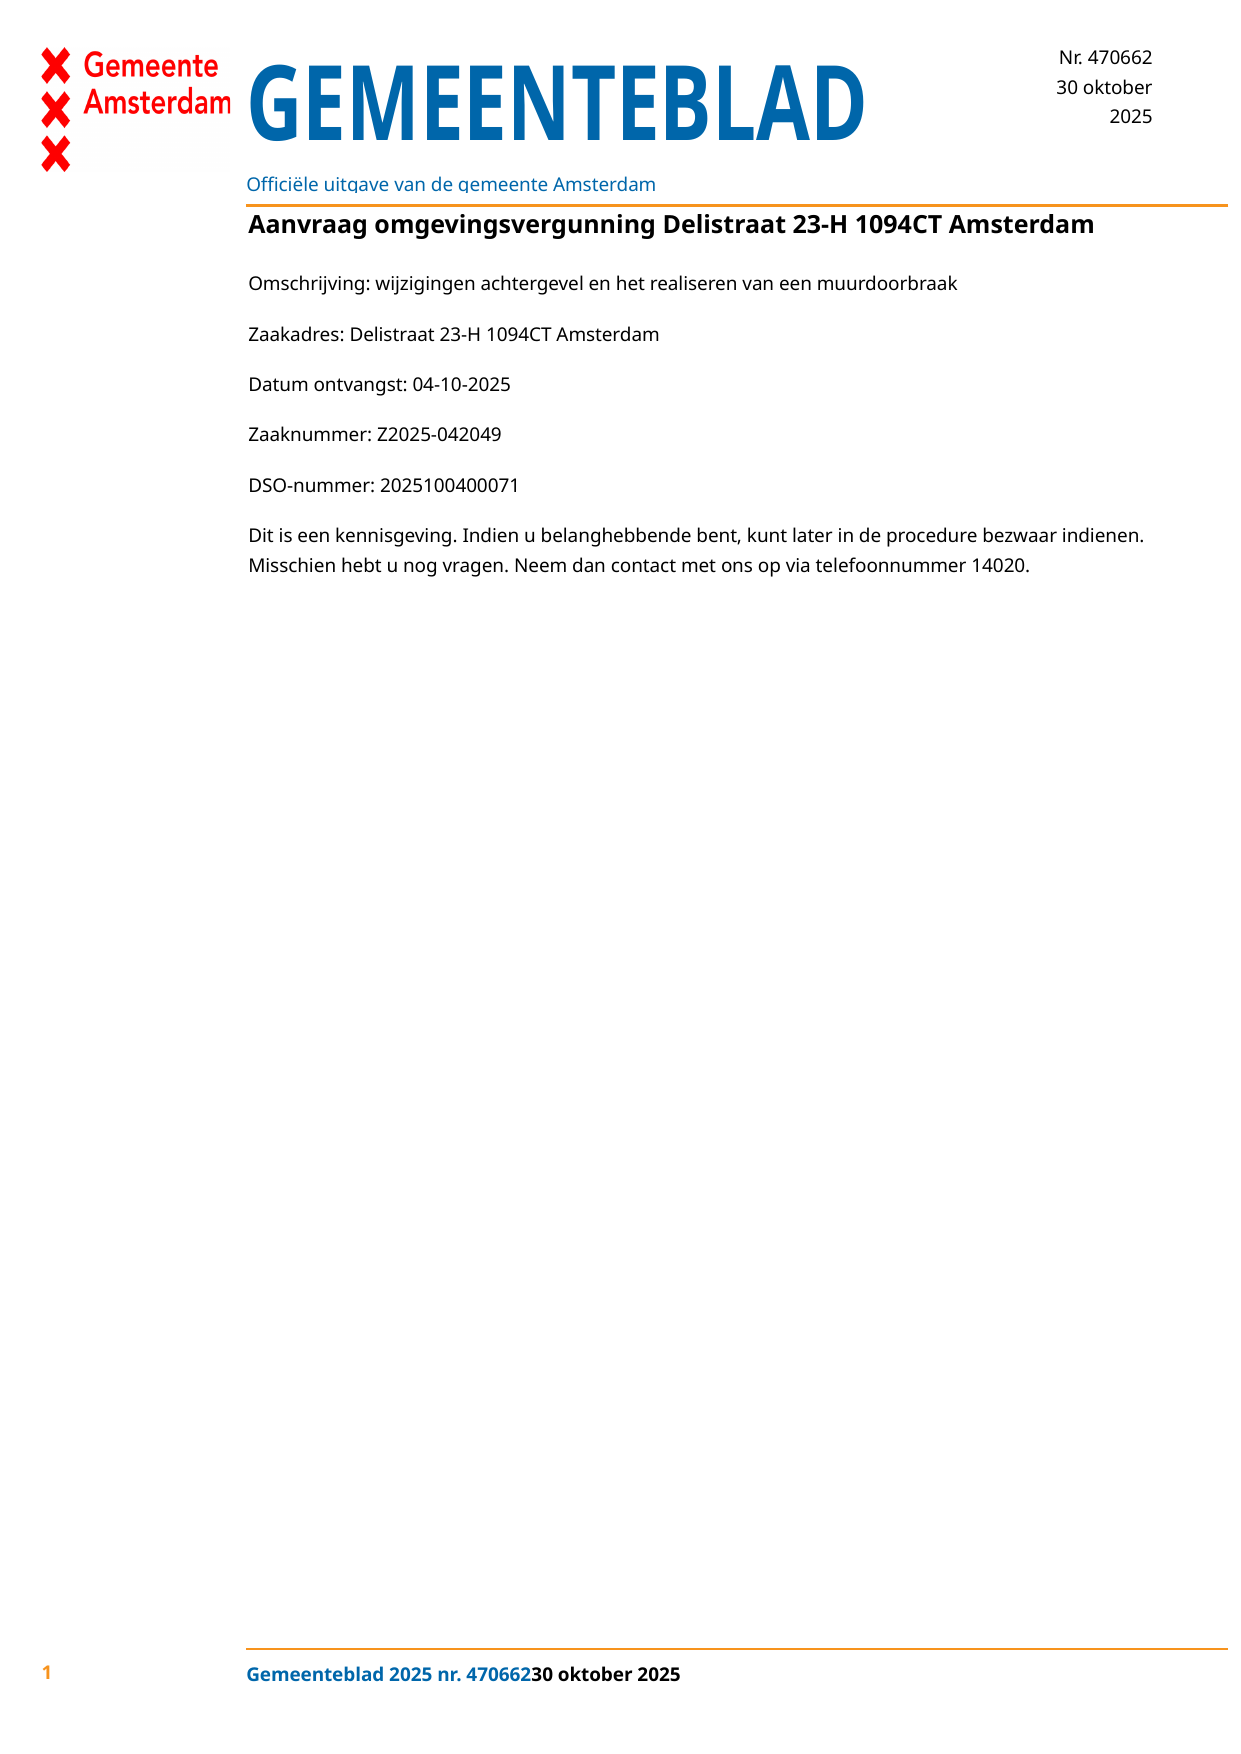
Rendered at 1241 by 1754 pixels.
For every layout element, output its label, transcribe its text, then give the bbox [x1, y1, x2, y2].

text Aanvraag omgevingsvergunning Delistraat 23-H 1094CT Amsterdam [248, 207, 1152, 241]
text Omschrijving: wijzigingen achtergevel en het realiseren van een muurdoorbraak [248, 270, 1152, 296]
picture [41, 47, 231, 172]
text Datum ontvangst: 04-10-2025 [248, 371, 1152, 397]
text DSO-nummer: 2025100400071 [248, 472, 1152, 498]
text Zaakadres: Delistraat 23-H 1094CT Amsterdam [248, 321, 1152, 346]
text Dit is een kennisgeving. Indien u belanghebbende bent, kunt later in de procedure bezwaar indienen. Misschien hebt u nog vragen. Neem dan contact met ons op via telefoonnummer 14020. [248, 522, 1152, 578]
text Zaaknummer: Z2025-042049 [248, 422, 1152, 447]
